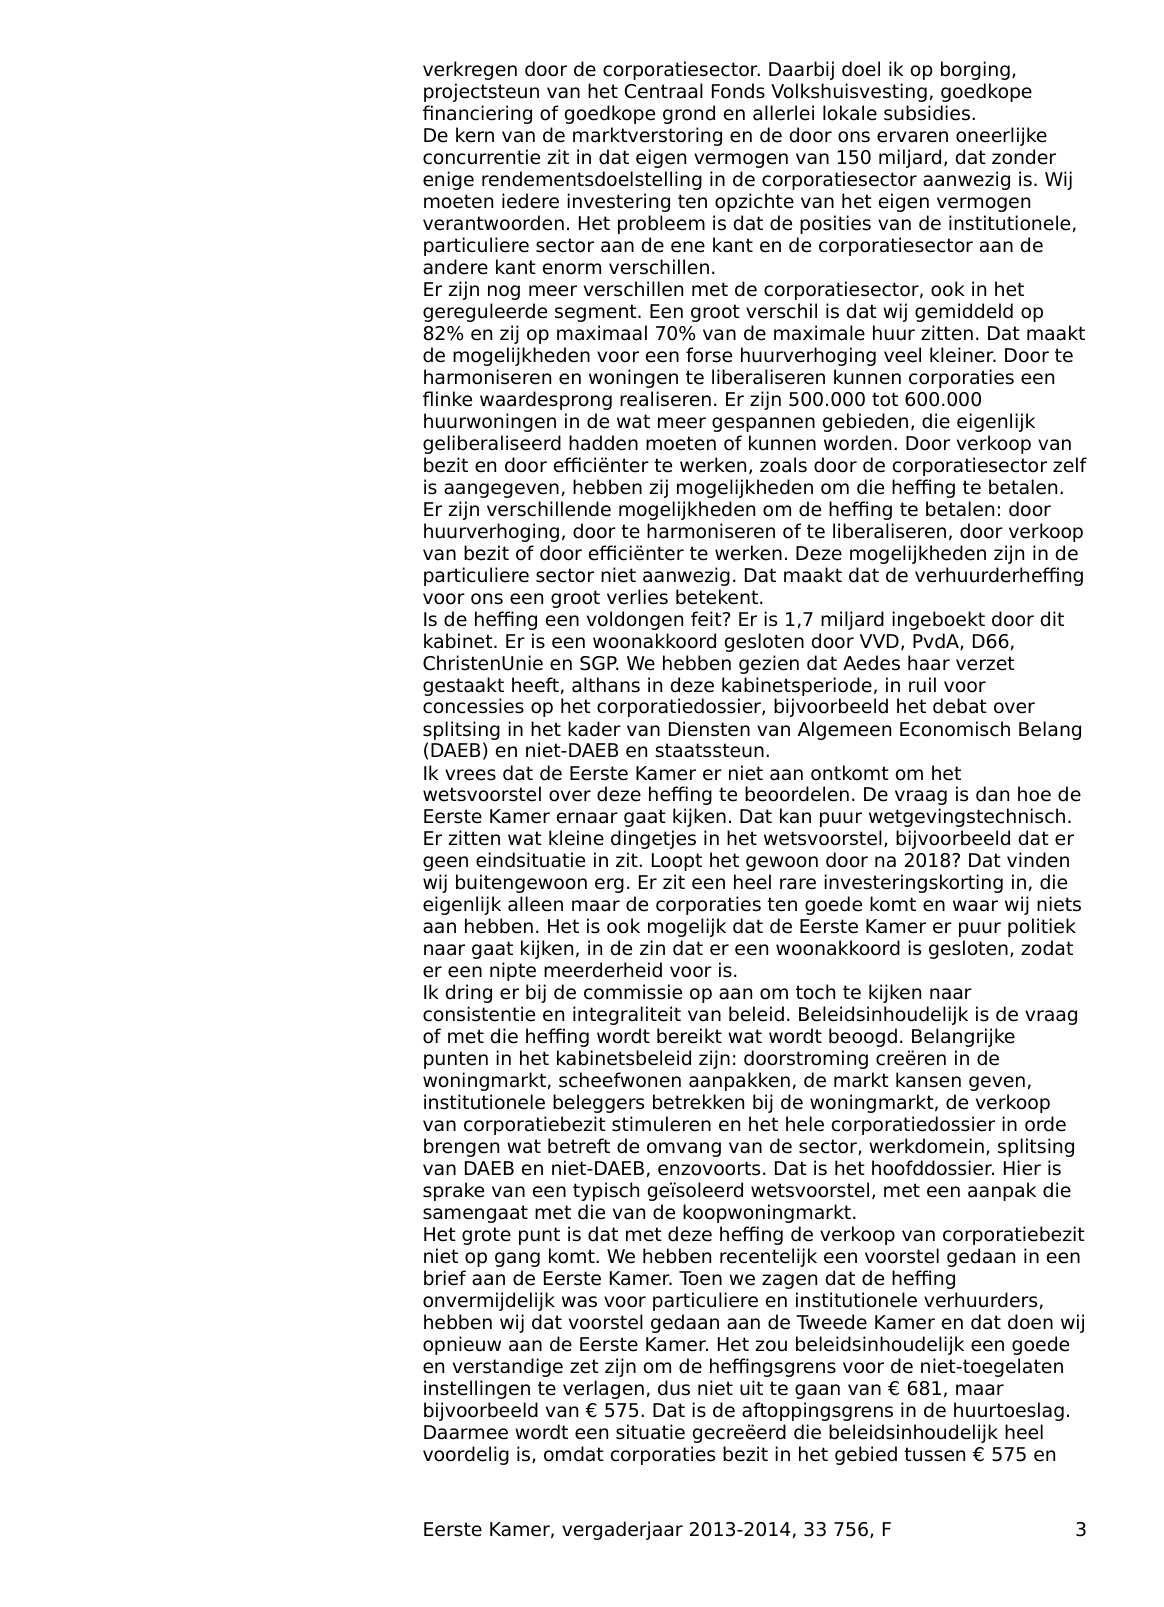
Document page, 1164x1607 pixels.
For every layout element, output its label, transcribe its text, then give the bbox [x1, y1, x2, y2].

text Ik vrees dat de Eerste Kamer er niet aan ontkomt om het wetsvoorstel over deze heffing te beoordelen. De vraag is dan hoe de Eerste Kamer ernaar gaat kijken. Dat kan puur wetgevingstechnisch. Er zitten wat kleine dingetjes in het wetsvoorstel, bijvoorbeeld dat er geen eindsituatie in zit. Loopt het gewoon door na 2018? Dat vinden wij buitengewoon erg. Er zit een heel rare investeringskorting in, die eigenlijk alleen maar de corporaties ten goede komt en waar wij niets aan hebben. Het is ook mogelijk dat de Eerste Kamer er puur politiek naar gaat kijken, in de zin dat er een woonakkoord is gesloten, zodat er een nipte meerderheid voor is. [422, 762, 1087, 982]
text Is de heffing een voldongen feit? Er is 1,7 miljard ingeboekt door dit kabinet. Er is een woonakkoord gesloten door VVD, PvdA, D66, ChristenUnie en SGP. We hebben gezien dat Aedes haar verzet gestaakt heeft, althans in deze kabinetsperiode, in ruil voor concessies op het corporatiedossier, bijvoorbeeld het debat over splitsing in het kader van Diensten van Algemeen Economisch Belang (DAEB) en niet-DAEB en staatssteun. [422, 608, 1087, 762]
text verkregen door de corporatiesector. Daarbij doel ik op borging, projectsteun van het Centraal Fonds Volkshuisvesting, goedkope financiering of goedkope grond en allerlei lokale subsidies. [422, 59, 1087, 125]
text Er zijn nog meer verschillen met de corporatiesector, ook in het gereguleerde segment. Een groot verschil is dat wij gemiddeld op 82% en zij op maximaal 70% van de maximale huur zitten. Dat maakt de mogelijkheden voor een forse huurverhoging veel kleiner. Door te harmoniseren en woningen te liberaliseren kunnen corporaties een flinke waardesprong realiseren. Er zijn 500.000 tot 600.000 huurwoningen in de wat meer gespannen gebieden, die eigenlijk geliberaliseerd hadden moeten of kunnen worden. Door verkoop van bezit en door efficiënter te werken, zoals door de corporatiesector zelf is aangegeven, hebben zij mogelijkheden om die heffing te betalen. [422, 279, 1087, 499]
text Het grote punt is dat met deze heffing de verkoop van corporatiebezit niet op gang komt. We hebben recentelijk een voorstel gedaan in een brief aan de Eerste Kamer. Toen we zagen dat de heffing onvermijdelijk was voor particuliere en institutionele verhuurders, hebben wij dat voorstel gedaan aan de Tweede Kamer en dat doen wij opnieuw aan de Eerste Kamer. Het zou beleidsinhoudelijk een goede en verstandige zet zijn om de heffingsgrens voor de niet-toegelaten instellingen te verlagen, dus niet uit te gaan van € 681, maar bijvoorbeeld van € 575. Dat is de aftoppingsgrens in de huurtoeslag. Daarmee wordt een situatie gecreëerd die beleidsinhoudelijk heel voordelig is, omdat corporaties bezit in het gebied tussen € 575 en [422, 1224, 1087, 1466]
text Ik dring er bij de commissie op aan om toch te kijken naar consistentie en integraliteit van beleid. Beleidsinhoudelijk is de vraag of met die heffing wordt bereikt wat wordt beoogd. Belangrijke punten in het kabinetsbeleid zijn: doorstroming creëren in de woningmarkt, scheefwonen aanpakken, de markt kansen geven, institutionele beleggers betrekken bij de woningmarkt, de verkoop van corporatiebezit stimuleren en het hele corporatiedossier in orde brengen wat betreft de omvang van de sector, werkdomein, splitsing van DAEB en niet-DAEB, enzovoorts. Dat is het hoofddossier. Hier is sprake van een typisch geïsoleerd wetsvoorstel, met een aanpak die samengaat met die van de koopwoningmarkt. [422, 982, 1087, 1224]
text Er zijn verschillende mogelijkheden om de heffing te betalen: door huurverhoging, door te harmoniseren of te liberaliseren, door verkoop van bezit of door efficiënter te werken. Deze mogelijkheden zijn in de particuliere sector niet aanwezig. Dat maakt dat de verhuurderheffing voor ons een groot verlies betekent. [422, 499, 1087, 608]
text De kern van de marktverstoring en de door ons ervaren oneerlijke concurrentie zit in dat eigen vermogen van 150 miljard, dat zonder enige rendementsdoelstelling in de corporatiesector aanwezig is. Wij moeten iedere investering ten opzichte van het eigen vermogen verantwoorden. Het probleem is dat de posities van de institutionele, particuliere sector aan de ene kant en de corporatiesector aan de andere kant enorm verschillen. [422, 125, 1087, 279]
